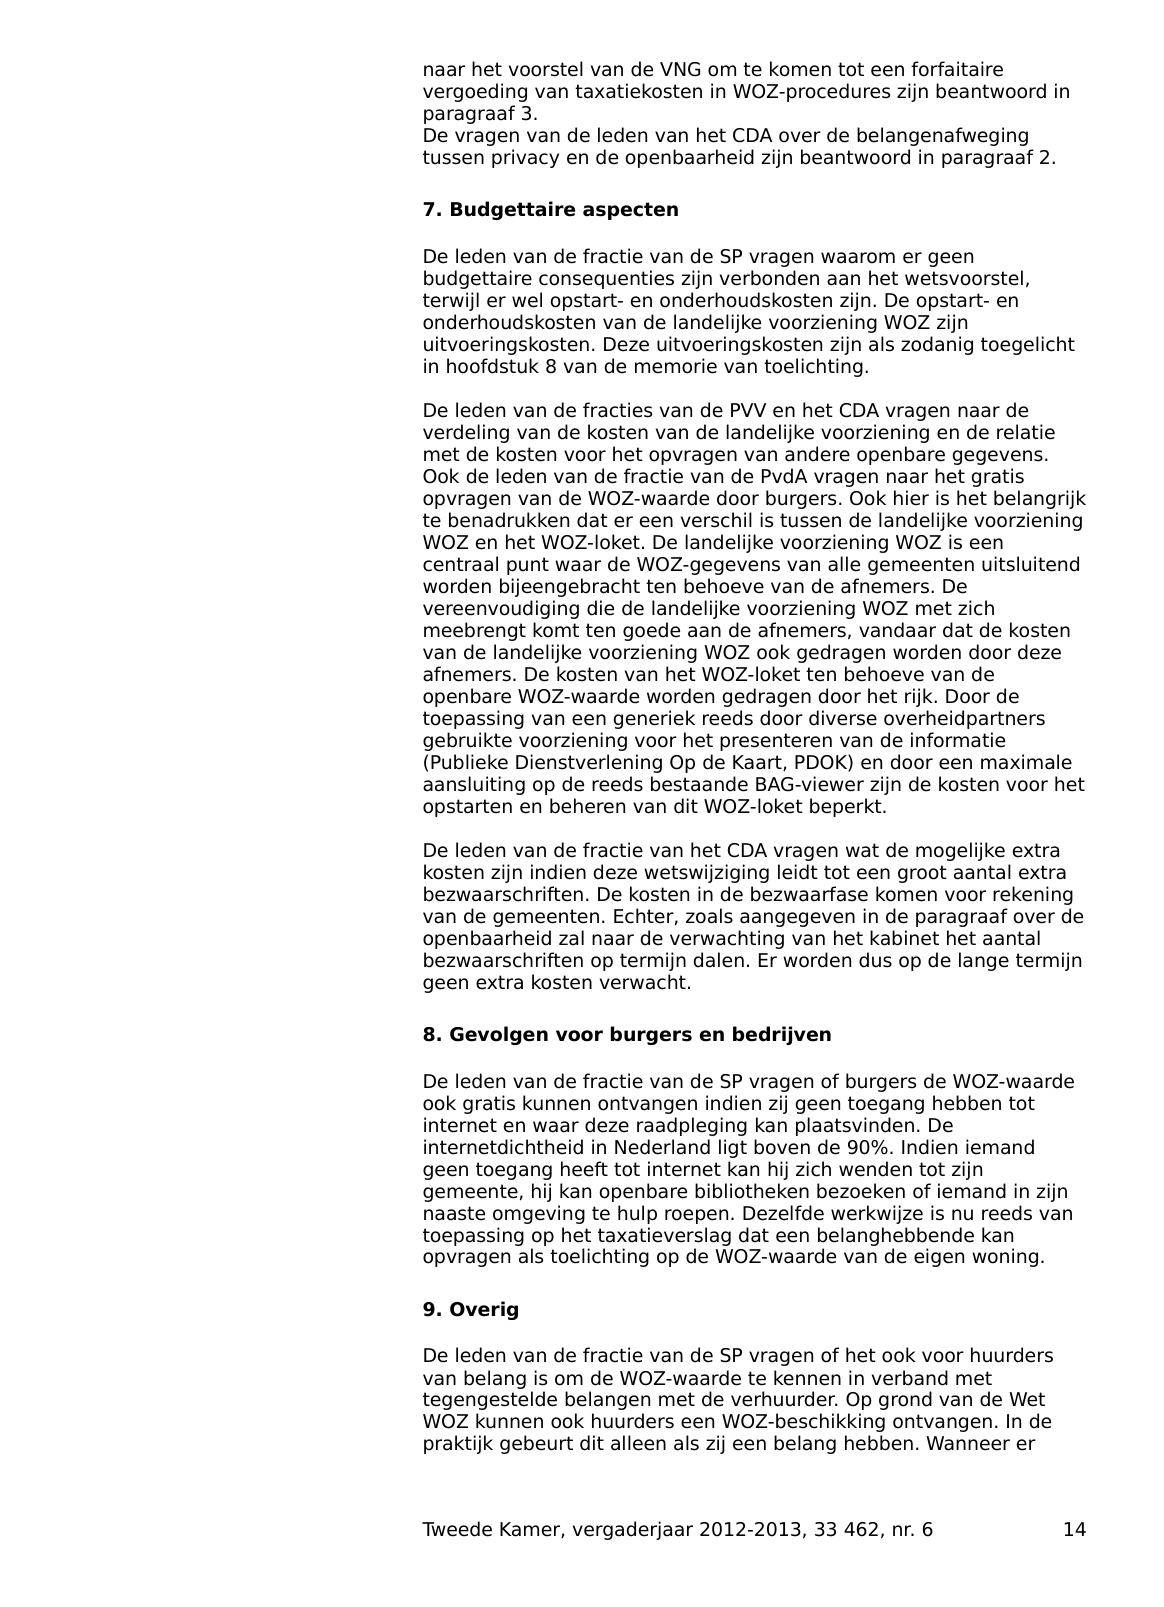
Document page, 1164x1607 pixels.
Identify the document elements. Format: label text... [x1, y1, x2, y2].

text De vragen van de leden van het CDA over de belangenafweging tussen privacy en de openbaarheid zijn beantwoord in paragraaf 2. [422, 125, 1087, 169]
subtitle 9. Overig [422, 1298, 1087, 1320]
text De leden van de fractie van de SP vragen of burgers de WOZ-waarde ook gratis kunnen ontvangen indien zij geen toegang hebben tot internet en waar deze raadpleging kan plaatsvinden. De internetdichtheid in Nederland ligt boven de 90%. Indien iemand geen toegang heeft tot internet kan hij zich wenden tot zijn gemeente, hij kan openbare bibliotheken bezoeken of iemand in zijn naaste omgeving te hulp roepen. Dezelfde werkwijze is nu reeds van toepassing op het taxatieverslag dat een belanghebbende kan opvragen als toelichting op de WOZ-waarde van de eigen woning. [422, 1071, 1087, 1268]
text De leden van de fracties van de PVV en het CDA vragen naar de verdeling van de kosten van de landelijke voorziening en de relatie met de kosten voor het opvragen van andere openbare gegevens. Ook de leden van de fractie van de PvdA vragen naar het gratis opvragen van de WOZ-waarde door burgers. Ook hier is het belangrijk te benadrukken dat er een verschil is tussen de landelijke voorziening WOZ en het WOZ-loket. De landelijke voorziening WOZ is een centraal punt waar de WOZ-gegevens van alle gemeenten uitsluitend worden bijeengebracht ten behoeve van de afnemers. De vereenvoudiging die de landelijke voorziening WOZ met zich meebrengt komt ten goede aan de afnemers, vandaar dat de kosten van de landelijke voorziening WOZ ook gedragen worden door deze afnemers. De kosten van het WOZ-loket ten behoeve van de openbare WOZ-waarde worden gedragen door het rijk. Door de toepassing van een generiek reeds door diverse overheidpartners gebruikte voorziening voor het presenteren van de informatie (Publieke Dienstverlening Op de Kaart, PDOK) en door een maximale aansluiting op de reeds bestaande BAG-viewer zijn de kosten voor het opstarten en beheren van dit WOZ-loket beperkt. [422, 400, 1087, 818]
subtitle 7. Budgettaire aspecten [422, 199, 1087, 221]
text naar het voorstel van de VNG om te komen tot een forfaitaire vergoeding van taxatiekosten in WOZ-procedures zijn beantwoord in paragraaf 3. [422, 59, 1087, 125]
subtitle 8. Gevolgen voor burgers en bedrijven [422, 1024, 1087, 1046]
text De leden van de fractie van het CDA vragen wat de mogelijke extra kosten zijn indien deze wetswijziging leidt tot een groot aantal extra bezwaarschriften. De kosten in de bezwaarfase komen voor rekening van de gemeenten. Echter, zoals aangegeven in de paragraaf over de openbaarheid zal naar de verwachting van het kabinet het aantal bezwaarschriften op termijn dalen. Er worden dus op de lange termijn geen extra kosten verwacht. [422, 840, 1087, 994]
text De leden van de fractie van de SP vragen waarom er geen budgettaire consequenties zijn verbonden aan het wetsvoorstel, terwijl er wel opstart- en onderhoudskosten zijn. De opstart- en onderhoudskosten van de landelijke voorziening WOZ zijn uitvoeringskosten. Deze uitvoeringskosten zijn als zodanig toegelicht in hoofdstuk 8 van de memorie van toelichting. [422, 246, 1087, 378]
text De leden van de fractie van de SP vragen of het ook voor huurders van belang is om de WOZ-waarde te kennen in verband met tegengestelde belangen met de verhuurder. Op grond van de Wet WOZ kunnen ook huurders een WOZ-beschikking ontvangen. In de praktijk gebeurt dit alleen als zij een belang hebben. Wanneer er [422, 1345, 1087, 1455]
